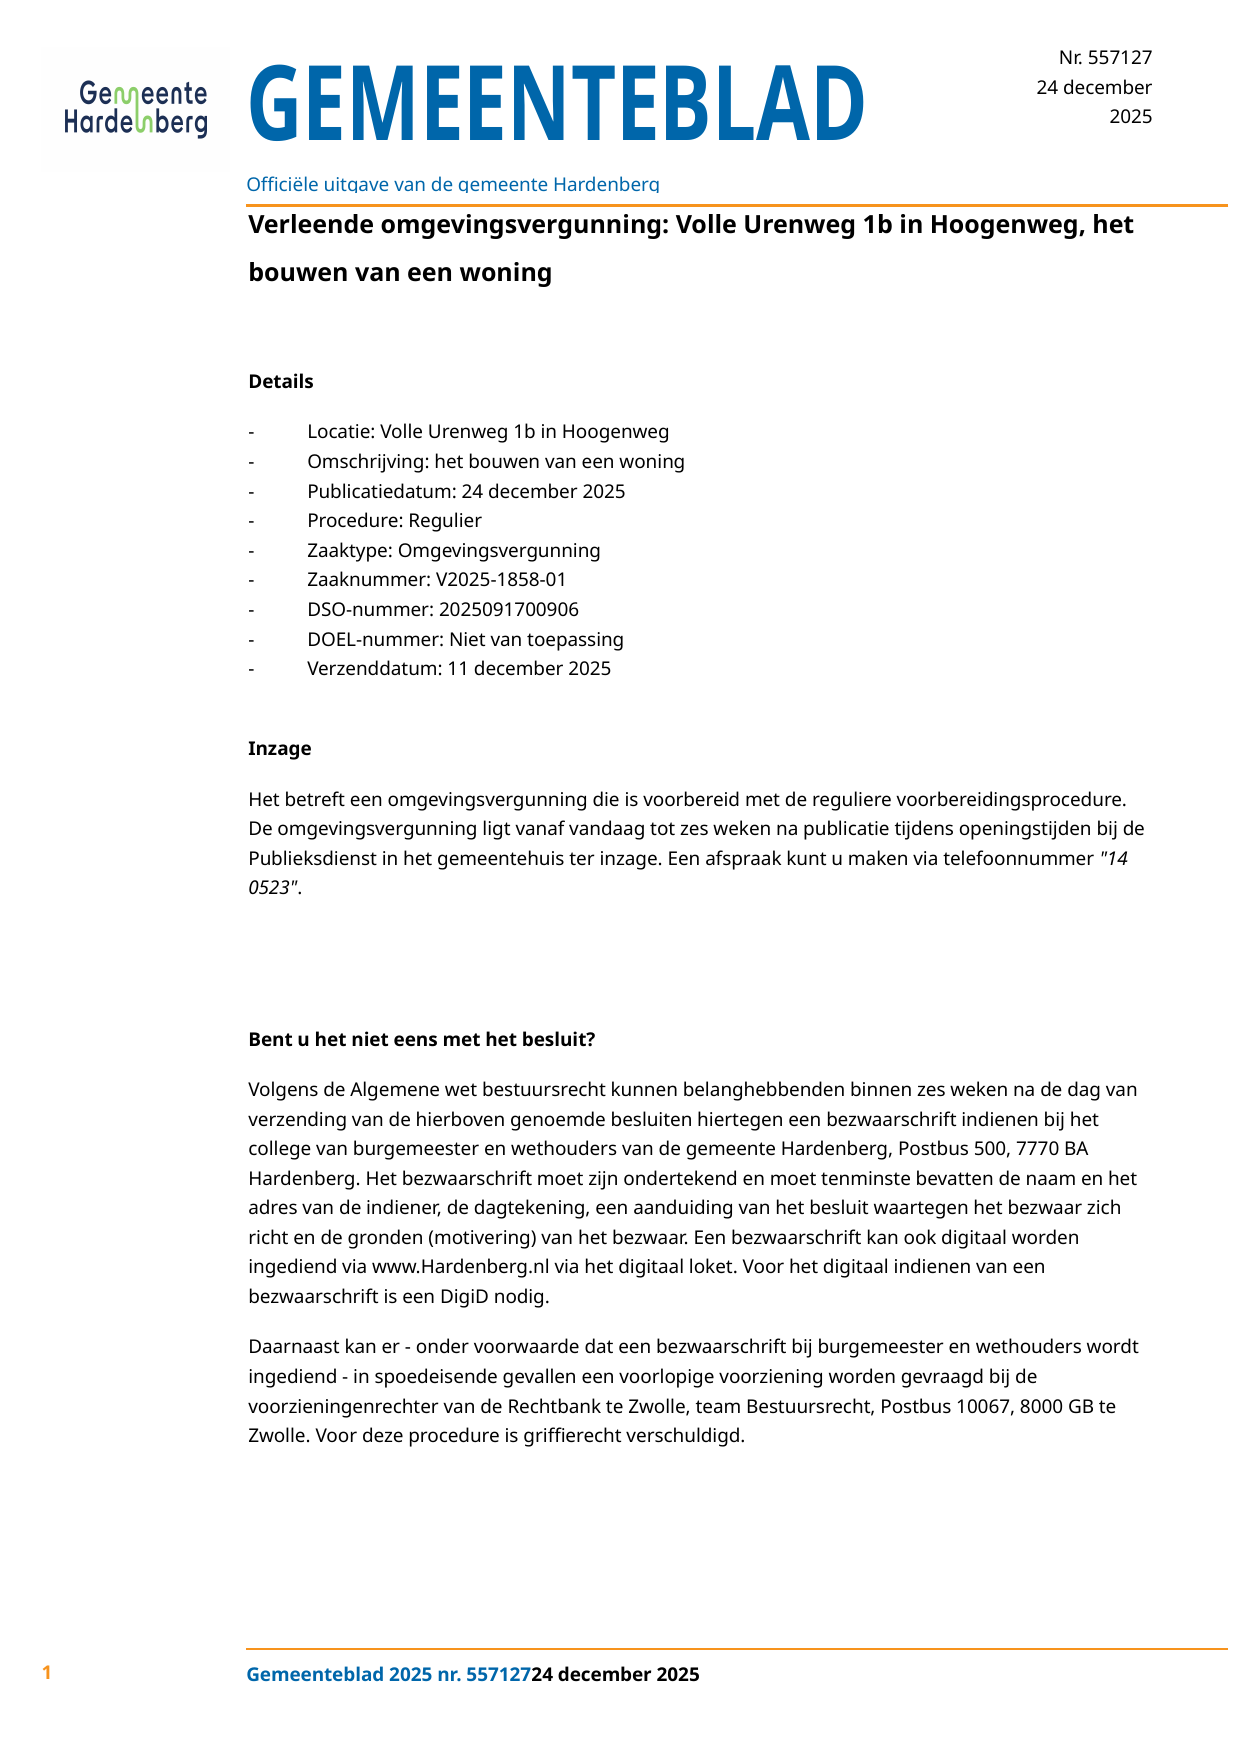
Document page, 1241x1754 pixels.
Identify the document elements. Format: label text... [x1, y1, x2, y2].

list Zaaknummer: V2025-1858-01 [248, 567, 1152, 592]
text Bent u het niet eens met het besluit? [248, 1026, 1152, 1052]
list Procedure: Regulier [248, 507, 1152, 533]
text Verleende omgevingsvergunning: Volle Urenweg 1b in Hoogenweg, het bouwen van een woning [248, 207, 1152, 288]
text Daarnaast kan er - onder voorwaarde dat een bezwaarschrift bij burgemeester en wethouders wordt ingediend - in spoedeisende gevallen een voorlopige voorziening worden gevraagd bij de voorzieningenrechter van de Rechtbank te Zwolle, team Bestuursrecht, Postbus 10067, 8000 GB te Zwolle. Voor deze procedure is griffierecht verschuldigd. [248, 1334, 1152, 1448]
list Verzenddatum: 11 december 2025 [248, 655, 1152, 681]
text Volgens de Algemene wet bestuursrecht kunnen belanghebbenden binnen zes weken na de dag van verzending van de hierboven genoemde besluiten hiertegen een bezwaarschrift indienen bij het college van burgemeester en wethouders van de gemeente Hardenberg, Postbus 500, 7770 BA Hardenberg. Het bezwaarschrift moet zijn ondertekend en moet tenminste bevatten de naam en het adres van de indiener, de dagtekening, een aanduiding van het besluit waartegen het bezwaar zich richt en de gronden (motivering) van het bezwaar. Een bezwaarschrift kan ook digitaal worden ingediend via www.Hardenberg.nl via het digitaal loket. Voor het digitaal indienen van een bezwaarschrift is een DigiD nodig. [248, 1076, 1152, 1309]
list Locatie: Volle Urenweg 1b in Hoogenweg [248, 419, 1152, 444]
list DSO-nummer: 2025091700906 [248, 596, 1152, 622]
text Details [248, 368, 1152, 394]
list Publicatiedatum: 24 december 2025 [248, 478, 1152, 504]
picture [41, 47, 231, 172]
text Inzage [248, 735, 1152, 761]
list Omschrijving: het bouwen van een woning [248, 448, 1152, 474]
list DOEL-nummer: Niet van toepassing [248, 626, 1152, 652]
text Het betreft een omgevingsvergunning die is voorbereid met de reguliere voorbereidingsprocedure. De omgevingsvergunning ligt vanaf vandaag tot zes weken na publicatie tijdens openingstijden bij de Publieksdienst in het gemeentehuis ter inzage. Een afspraak kunt u maken via telefoonnummer "14 0523". [248, 786, 1152, 900]
list Zaaktype: Omgevingsvergunning [248, 537, 1152, 563]
